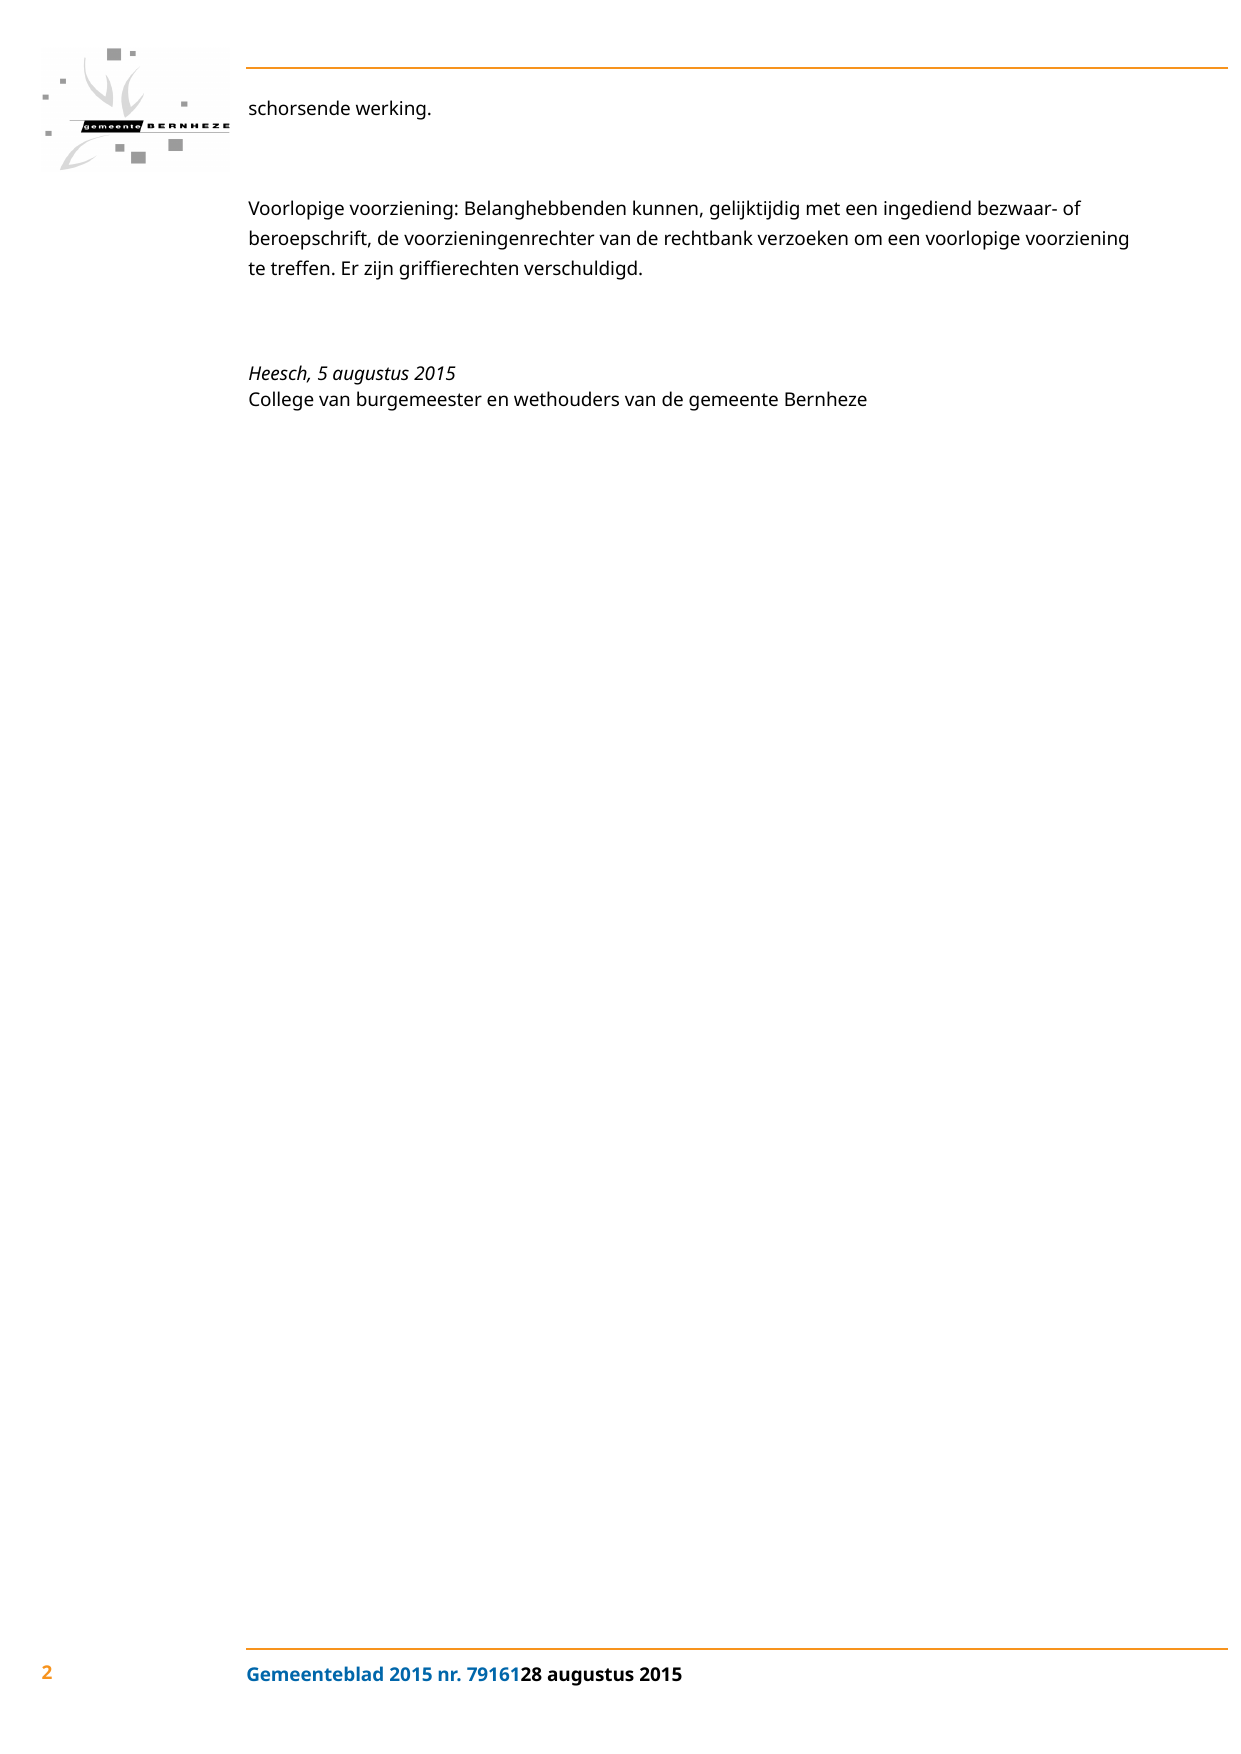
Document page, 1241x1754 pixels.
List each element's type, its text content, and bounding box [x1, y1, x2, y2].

text College van burgemeester en wethouders van de gemeente Bernheze [248, 386, 1152, 412]
picture [41, 47, 231, 172]
text Heesch, 5 augustus 2015 [248, 361, 1152, 386]
text schorsende werking. [248, 95, 1152, 121]
text Voorlopige voorziening: Belanghebbenden kunnen, gelijktijdig met een ingediend bezwaar- of beroepschrift, de voorzieningenrechter van de rechtbank verzoeken om een voorlopige voorziening te treffen. Er zijn griffierechten verschuldigd. [248, 196, 1152, 281]
